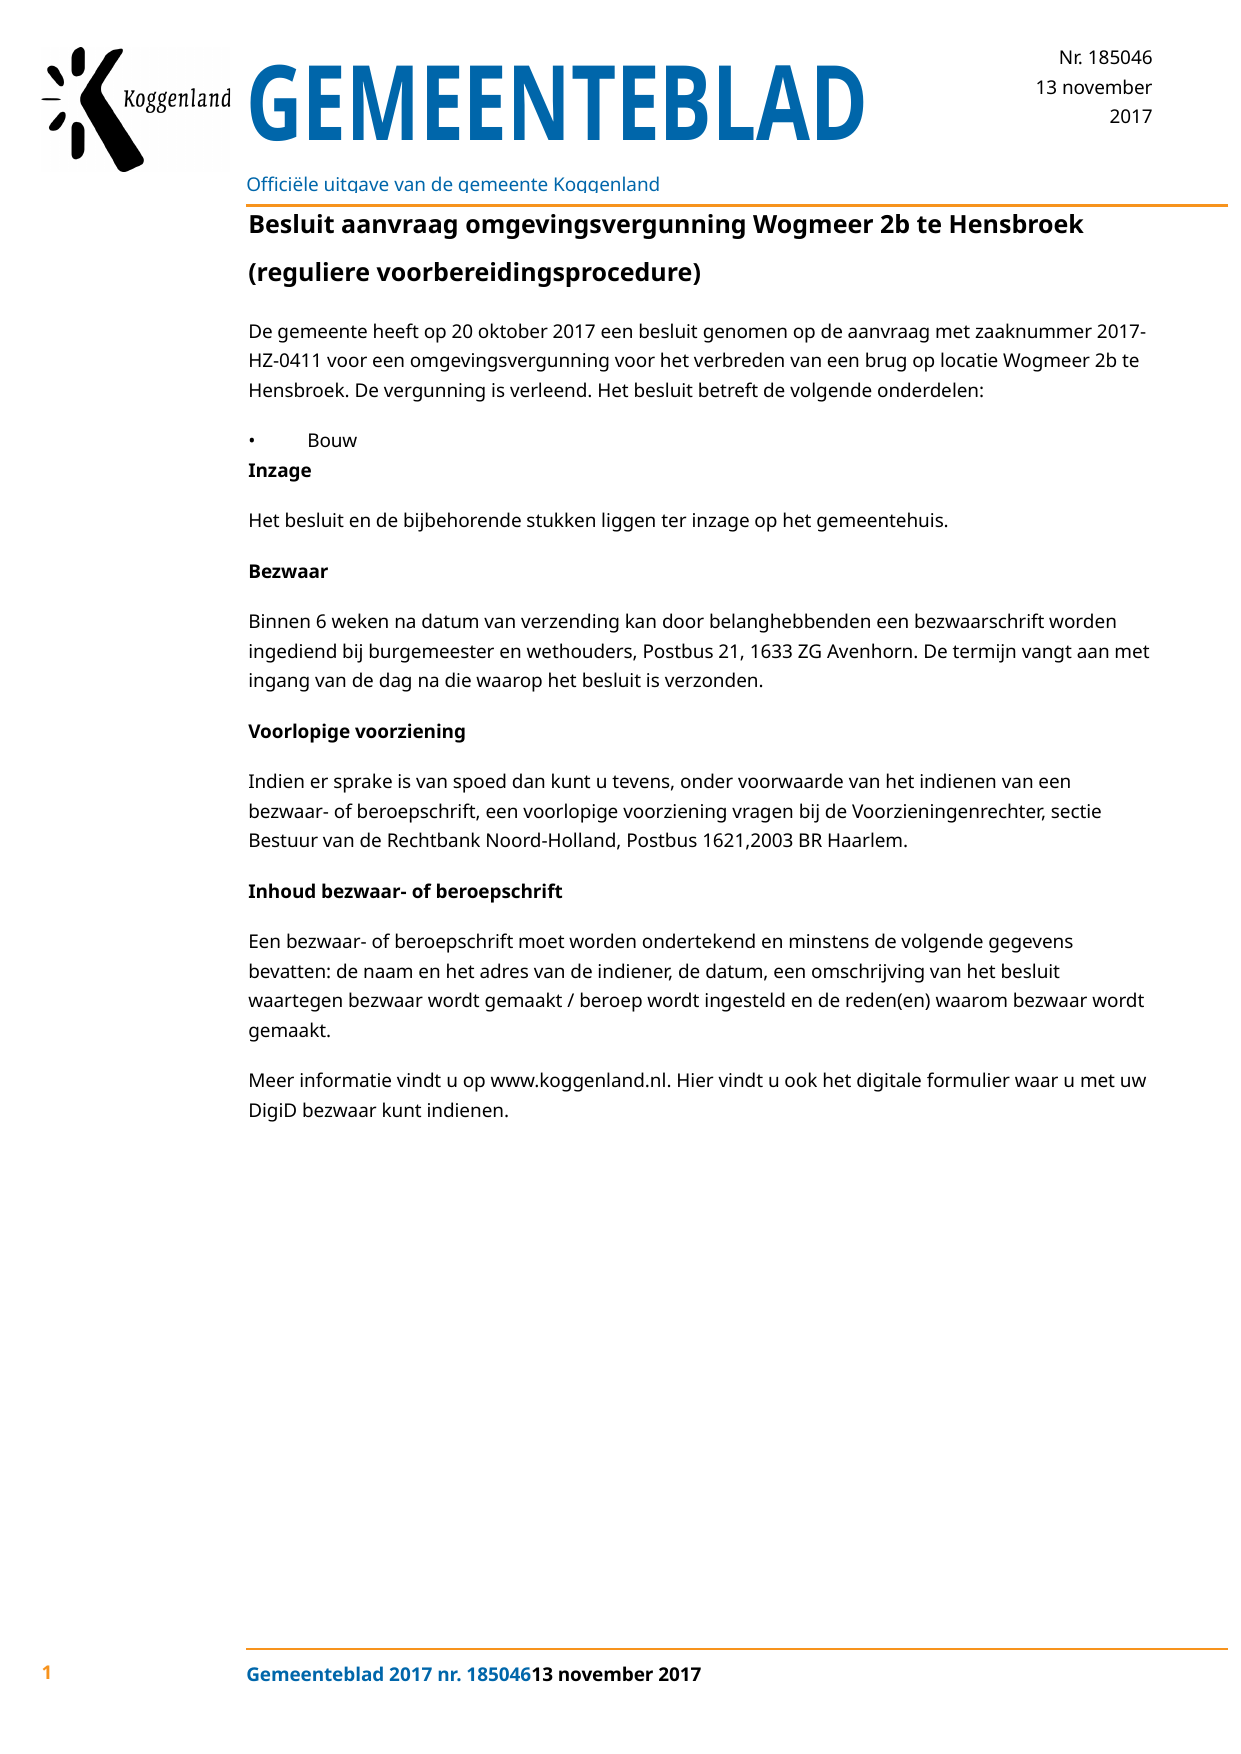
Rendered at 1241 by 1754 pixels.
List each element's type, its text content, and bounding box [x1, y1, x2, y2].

text Bezwaar [248, 558, 1152, 584]
text Inhoud bezwaar- of beroepschrift [248, 878, 1152, 904]
text De gemeente heeft op 20 oktober 2017 een besluit genomen op de aanvraag met zaaknummer 2017-HZ-0411 voor een omgevingsvergunning voor het verbreden van een brug op locatie Wogmeer 2b te Hensbroek. De vergunning is verleend. Het besluit betreft de volgende onderdelen: [248, 318, 1152, 403]
text Besluit aanvraag omgevingsvergunning Wogmeer 2b te Hensbroek (reguliere voorbereidingsprocedure) [248, 207, 1152, 288]
text Inzage [248, 457, 1152, 483]
text Het besluit en de bijbehorende stukken liggen ter inzage op het gemeentehuis. [248, 507, 1152, 533]
text Een bezwaar- of beroepschrift moet worden ondertekend en minstens de volgende gegevens bevatten: de naam en het adres van de indiener, de datum, een omschrijving van het besluit waartegen bezwaar wordt gemaakt / beroep wordt ingesteld en de reden(en) waarom bezwaar wordt gemaakt. [248, 928, 1152, 1043]
list Bouw [248, 427, 1152, 453]
text Binnen 6 weken na datum van verzending kan door belanghebbenden een bezwaarschrift worden ingediend bij burgemeester en wethouders, Postbus 21, 1633 ZG Avenhorn. De termijn vangt aan met ingang van de dag na die waarop het besluit is verzonden. [248, 608, 1152, 693]
text Meer informatie vindt u op www.koggenland.nl. Hier vindt u ook het digitale formulier waar u met uw DigiD bezwaar kunt indienen. [248, 1067, 1152, 1123]
text Indien er sprake is van spoed dan kunt u tevens, onder voorwaarde van het indienen van een bezwaar- of beroepschrift, een voorlopige voorziening vragen bij de Voorzieningenrechter, sectie Bestuur van de Rechtbank Noord-Holland, Postbus 1621,2003 BR Haarlem. [248, 768, 1152, 853]
picture [41, 47, 231, 172]
text Voorlopige voorziening [248, 718, 1152, 744]
